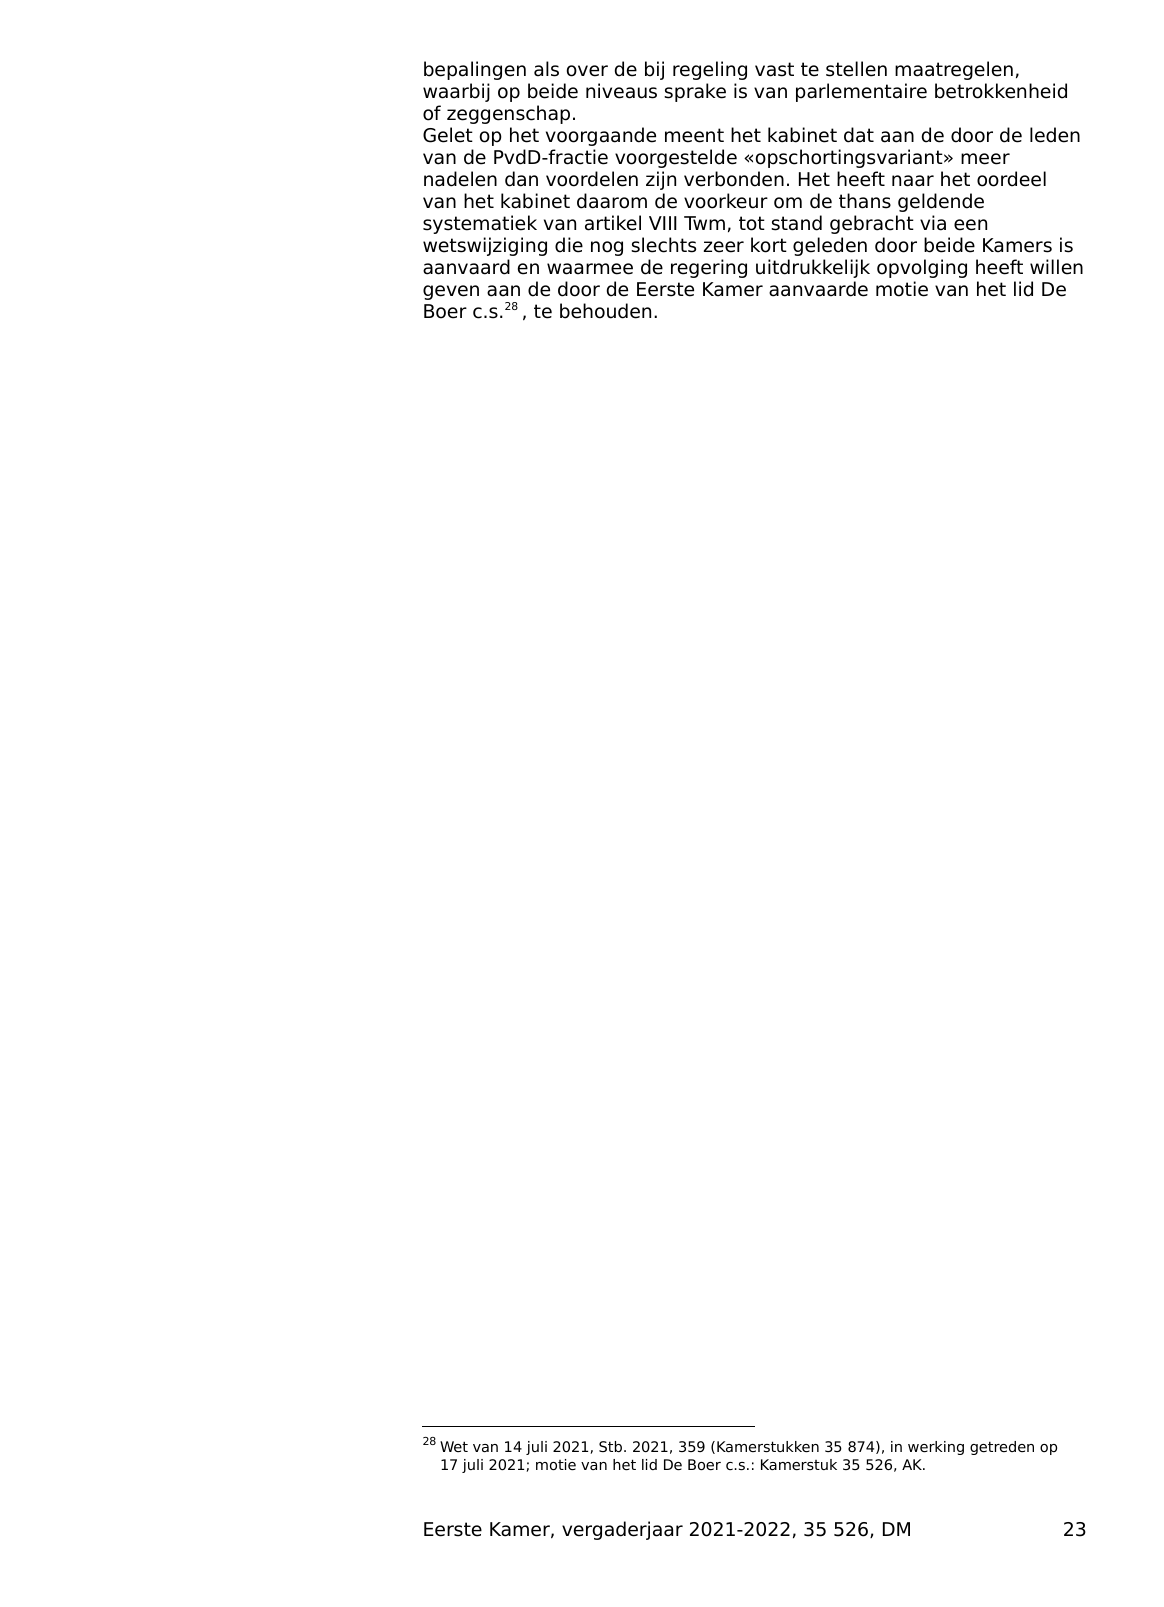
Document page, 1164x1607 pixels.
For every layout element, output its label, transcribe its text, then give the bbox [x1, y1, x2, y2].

text Wet van 14 juli 2021, Stb. 2021, 359 (Kamerstukken 35 874), in werking getreden op 17 juli 2021; motie van het lid De Boer c.s.: Kamerstuk 35 526, AK. [422, 1435, 1087, 1474]
text Gelet op het voorgaande meent het kabinet dat aan de door de leden van de PvdD-fractie voorgestelde «opschortingsvariant» meer nadelen dan voordelen zijn verbonden. Het heeft naar het oordeel van het kabinet daarom de voorkeur om de thans geldende systematiek van artikel VIII Twm, tot stand gebracht via een wetswijziging die nog slechts zeer kort geleden door beide Kamers is aanvaard en waarmee de regering uitdrukkelijk opvolging heeft willen geven aan de door de Eerste Kamer aanvaarde motie van het lid De Boer c.s., te behouden. [422, 125, 1087, 323]
text bepalingen als over de bij regeling vast te stellen maatregelen, waarbij op beide niveaus sprake is van parlementaire betrokkenheid of zeggenschap. [422, 59, 1087, 125]
